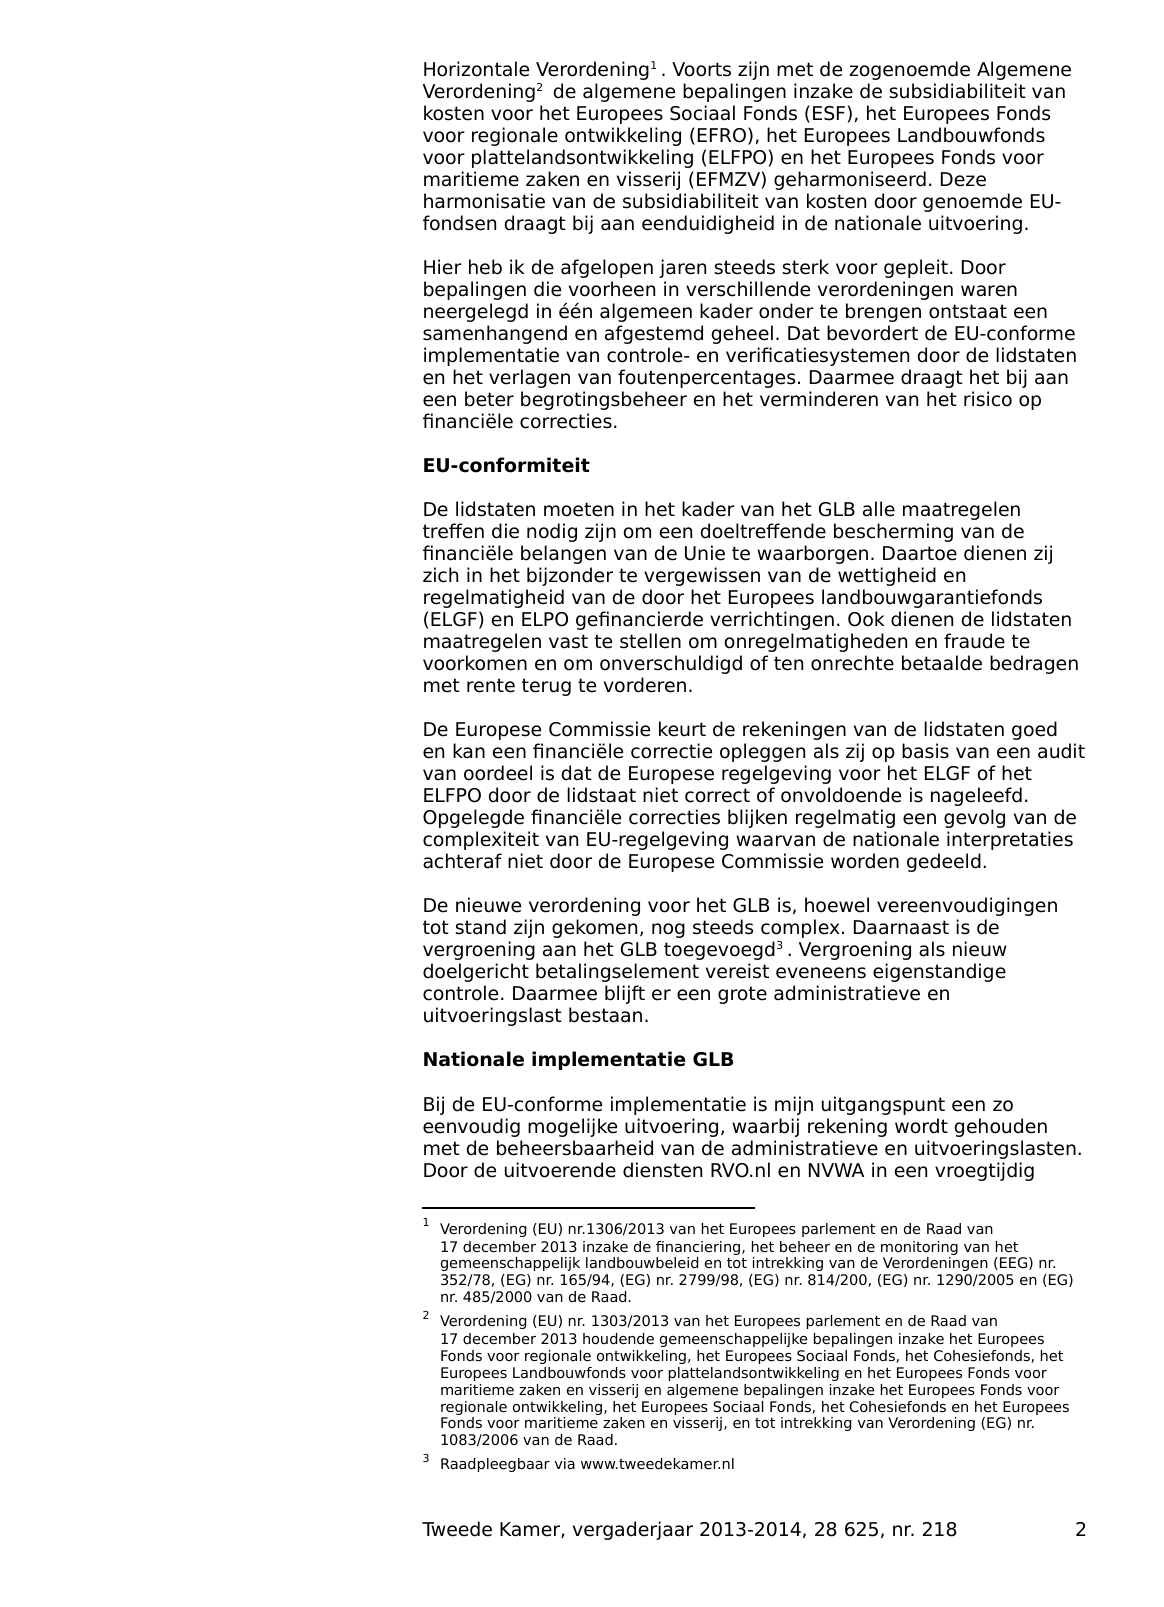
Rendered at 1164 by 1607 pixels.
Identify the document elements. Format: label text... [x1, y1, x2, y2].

text Hier heb ik de afgelopen jaren steeds sterk voor gepleit. Door bepalingen die voorheen in verschillende verordeningen waren neergelegd in één algemeen kader onder te brengen ontstaat een samenhangend en afgestemd geheel. Dat bevordert de EU-conforme implementatie van controle- en verificatiesystemen door de lidstaten en het verlagen van foutenpercentages. Daarmee draagt het bij aan een beter begrotingsbeheer en het verminderen van het risico op financiële correcties. [422, 257, 1087, 433]
text Verordening (EU) nr.1306/2013 van het Europees parlement en de Raad van 17 december 2013 inzake de financiering, het beheer en de monitoring van het gemeenschappelijk landbouwbeleid en tot intrekking van de Verordeningen (EEG) nr. 352/78, (EG) nr. 165/94, (EG) nr. 2799/98, (EG) nr. 814/200, (EG) nr. 1290/2005 en (EG) nr. 485/2000 van de Raad. [422, 1217, 1087, 1306]
text De nieuwe verordening voor het GLB is, hoewel vereenvoudigingen tot stand zijn gekomen, nog steeds complex. Daarnaast is de vergroening aan het GLB toegevoegd. Vergroening als nieuw doelgericht betalingselement vereist eveneens eigenstandige controle. Daarmee blijft er een grote administratieve en uitvoeringslast bestaan. [422, 895, 1087, 1027]
text Bij de EU-conforme implementatie is mijn uitgangspunt een zo eenvoudig mogelijke uitvoering, waarbij rekening wordt gehouden met de beheersbaarheid van de administratieve en uitvoeringslasten. Door de uitvoerende diensten RVO.nl en NVWA in een vroegtijdig [422, 1093, 1087, 1181]
text De Europese Commissie keurt de rekeningen van de lidstaten goed en kan een financiële correctie opleggen als zij op basis van een audit van oordeel is dat de Europese regelgeving voor het ELGF of het ELFPO door de lidstaat niet correct of onvoldoende is nageleefd. Opgelegde financiële correcties blijken regelmatig een gevolg van de complexiteit van EU-regelgeving waarvan de nationale interpretaties achteraf niet door de Europese Commissie worden gedeeld. [422, 719, 1087, 873]
subtitle Nationale implementatie GLB [422, 1049, 1087, 1071]
text Raadpleegbaar via www.tweedekamer.nl [422, 1452, 1087, 1474]
text Verordening (EU) nr. 1303/2013 van het Europees parlement en de Raad van 17 december 2013 houdende gemeenschappelijke bepalingen inzake het Europees Fonds voor regionale ontwikkeling, het Europees Sociaal Fonds, het Cohesiefonds, het Europees Landbouwfonds voor plattelandsontwikkeling en het Europees Fonds voor maritieme zaken en visserij en algemene bepalingen inzake het Europees Fonds voor regionale ontwikkeling, het Europees Sociaal Fonds, het Cohesiefonds en het Europees Fonds voor maritieme zaken en visserij, en tot intrekking van Verordening (EG) nr. 1083/2006 van de Raad. [422, 1309, 1087, 1449]
text De lidstaten moeten in het kader van het GLB alle maatregelen treffen die nodig zijn om een doeltreffende bescherming van de financiële belangen van de Unie te waarborgen. Daartoe dienen zij zich in het bijzonder te vergewissen van de wettigheid en regelmatigheid van de door het Europees landbouwgarantiefonds (ELGF) en ELPO gefinancierde verrichtingen. Ook dienen de lidstaten maatregelen vast te stellen om onregelmatigheden en fraude te voorkomen en om onverschuldigd of ten onrechte betaalde bedragen met rente terug te vorderen. [422, 499, 1087, 697]
subtitle EU-conformiteit [422, 455, 1087, 477]
text Horizontale Verordening. Voorts zijn met de zogenoemde Algemene Verordening de algemene bepalingen inzake de subsidiabiliteit van kosten voor het Europees Sociaal Fonds (ESF), het Europees Fonds voor regionale ontwikkeling (EFRO), het Europees Landbouwfonds voor plattelandsontwikkeling (ELFPO) en het Europees Fonds voor maritieme zaken en visserij (EFMZV) geharmoniseerd. Deze harmonisatie van de subsidiabiliteit van kosten door genoemde EU-fondsen draagt bij aan eenduidigheid in de nationale uitvoering. [422, 59, 1087, 235]
